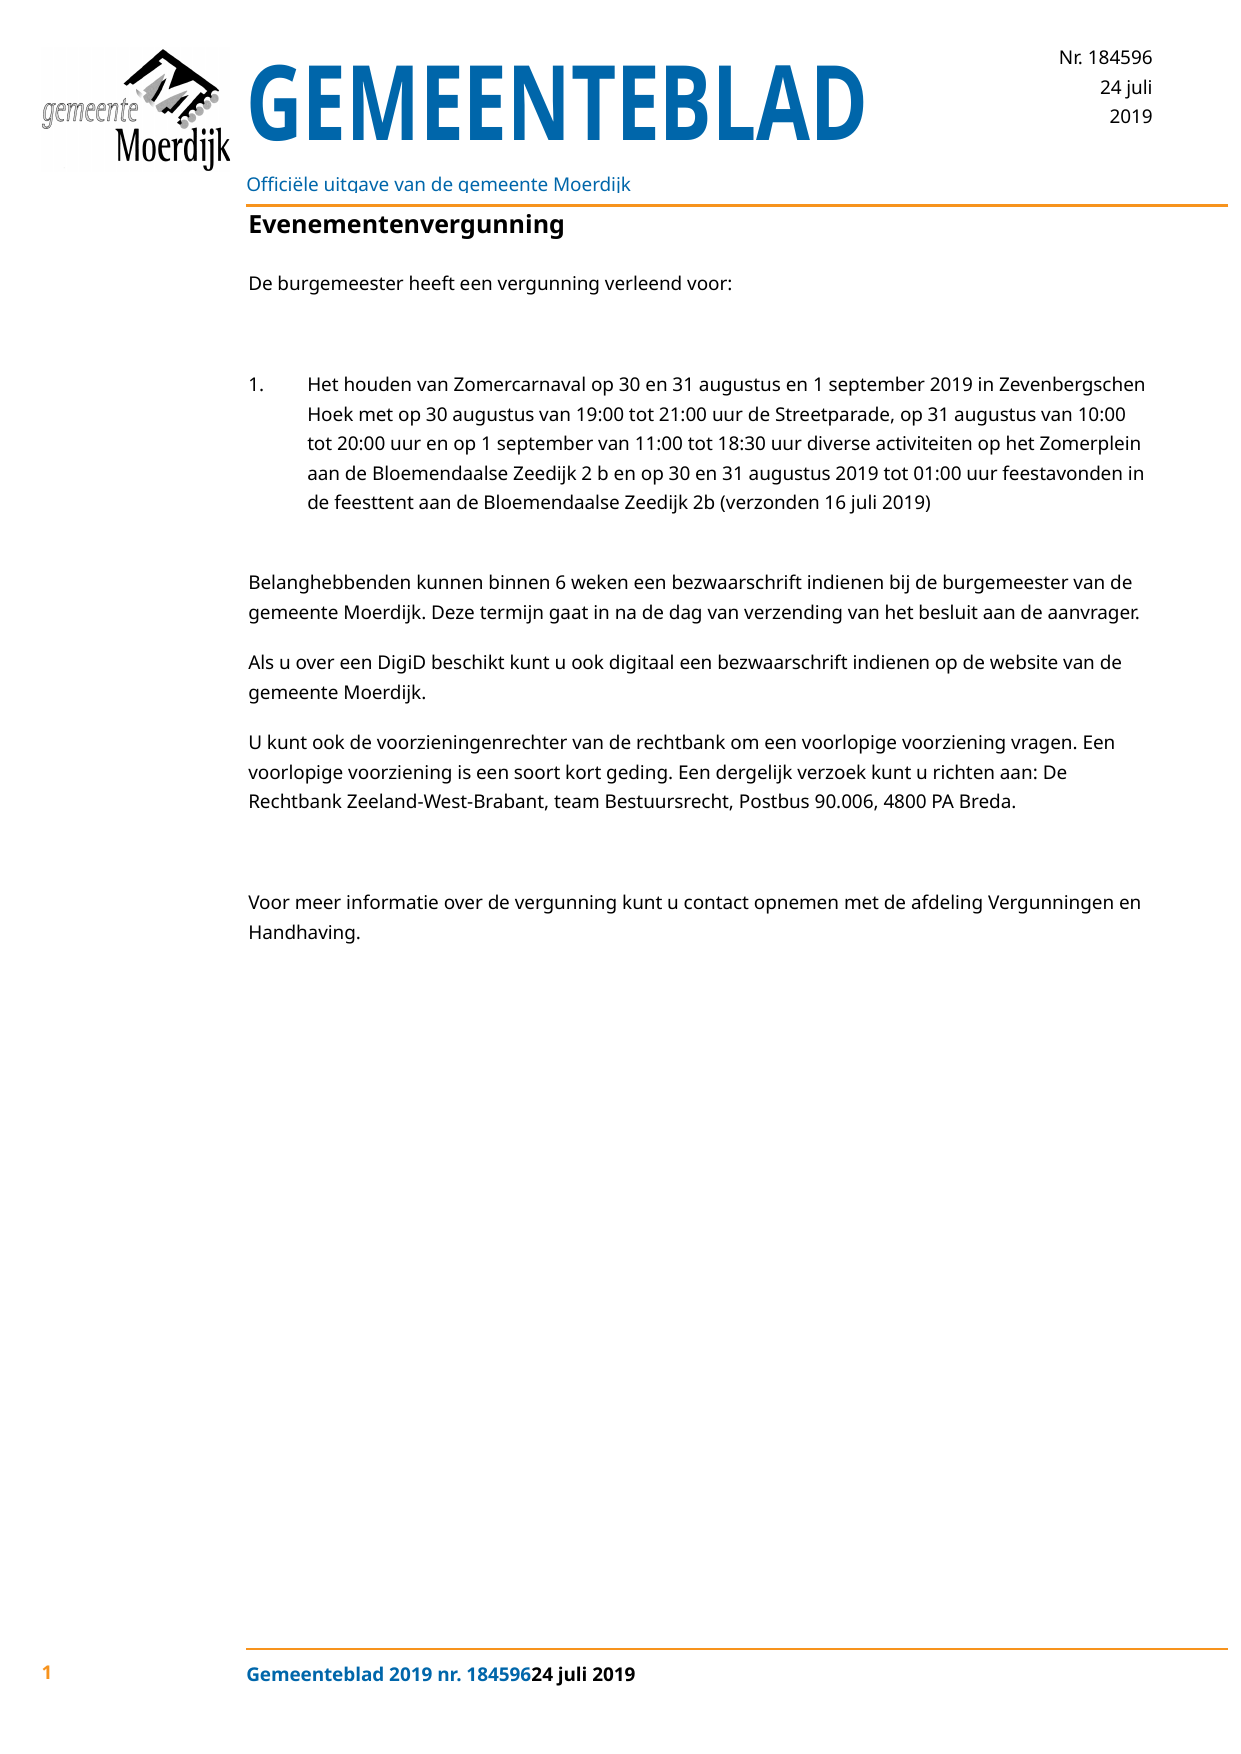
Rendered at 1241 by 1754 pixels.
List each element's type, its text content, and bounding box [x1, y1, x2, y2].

text Als u over een DigiD beschikt kunt u ook digitaal een bezwaarschrift indienen op de website van de gemeente Moerdijk. [248, 649, 1152, 705]
text Voor meer informatie over de vergunning kunt u contact opnemen met de afdeling Vergunningen en Handhaving. [248, 889, 1152, 945]
list Het houden van Zomercarnaval op 30 en 31 augustus en 1 september 2019 in Zevenbergschen Hoek met op 30 augustus van 19:00 tot 21:00 uur de Streetparade, op 31 augustus van 10:00 tot 20:00 uur en op 1 september van 11:00 tot 18:30 uur diverse activiteiten op het Zomerplein aan de Bloemendaalse Zeedijk 2 b en op 30 en 31 augustus 2019 tot 01:00 uur feestavonden in de feesttent aan de Bloemendaalse Zeedijk 2b (verzonden 16 juli 2019) [248, 371, 1152, 515]
picture [41, 47, 231, 172]
text Belanghebbenden kunnen binnen 6 weken een bezwaarschrift indienen bij de burgemeester van de gemeente Moerdijk. Deze termijn gaat in na de dag van verzending van het besluit aan de aanvrager. [248, 569, 1152, 625]
text Evenementenvergunning [248, 207, 1152, 241]
text U kunt ook de voorzieningenrechter van de rechtbank om een voorlopige voorziening vragen. Een voorlopige voorziening is een soort kort geding. Een dergelijk verzoek kunt u richten aan: De Rechtbank Zeeland-West-Brabant, team Bestuursrecht, Postbus 90.006, 4800 PA Breda. [248, 729, 1152, 814]
text De burgemeester heeft een ­vergunning verleend voor: [248, 270, 1152, 296]
